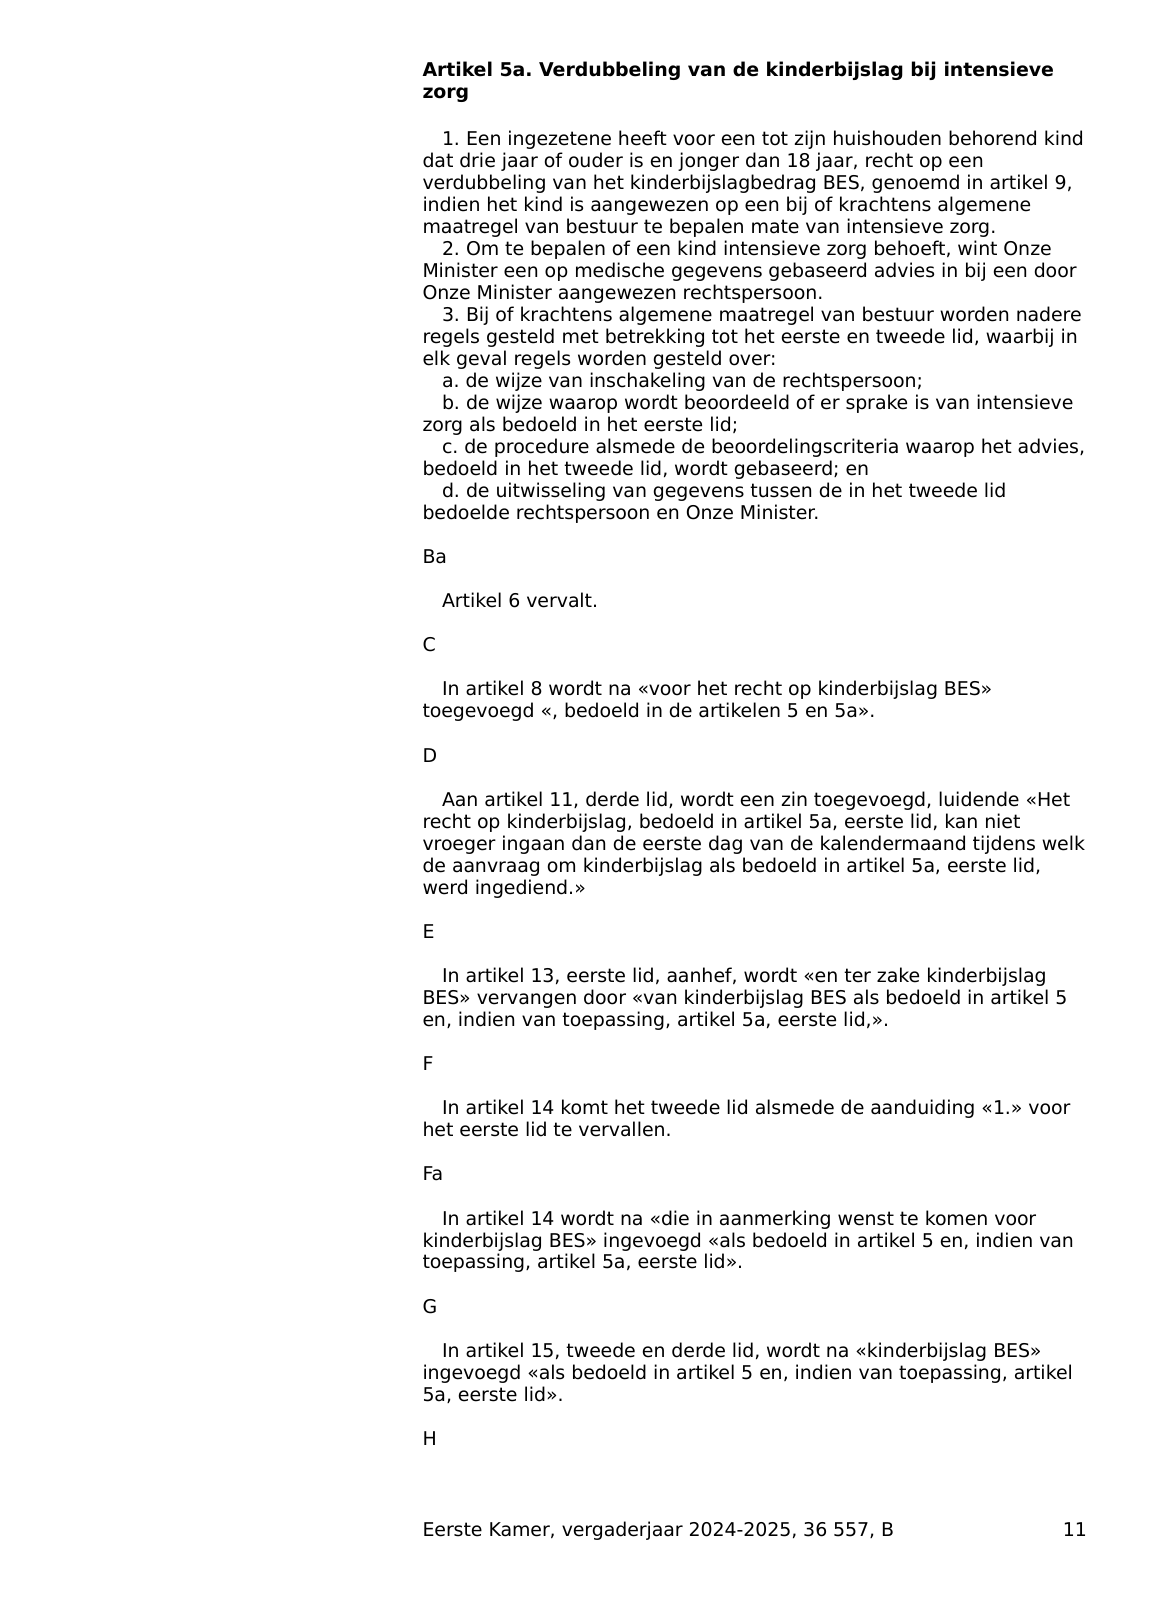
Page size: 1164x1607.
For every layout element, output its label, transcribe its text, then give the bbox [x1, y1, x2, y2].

text b. de wijze waarop wordt beoordeeld of er sprake is van intensieve zorg als bedoeld in het eerste lid; [422, 392, 1087, 436]
text In artikel 13, eerste lid, aanhef, wordt «en ter zake kinderbijslag BES» vervangen door «van kinderbijslag BES als bedoeld in artikel 5 en, indien van toepassing, artikel 5a, eerste lid,». [422, 965, 1087, 1031]
text G [422, 1296, 1087, 1318]
text Artikel 6 vervalt. [422, 590, 1087, 612]
text E [422, 921, 1087, 943]
text In artikel 8 wordt na «voor het recht op kinderbijslag BES» toegevoegd «, bedoeld in de artikelen 5 en 5a». [422, 678, 1087, 722]
text D [422, 744, 1087, 766]
subtitle Artikel 5a. Verdubbeling van de kinderbijslag bij intensieve zorg [422, 59, 1087, 103]
text C [422, 634, 1087, 656]
text d. de uitwisseling van gegevens tussen de in het tweede lid bedoelde rechtspersoon en Onze Minister. [422, 480, 1087, 524]
text In artikel 15, tweede en derde lid, wordt na «kinderbijslag BES» ingevoegd «als bedoeld in artikel 5 en, indien van toepassing, artikel 5a, eerste lid». [422, 1340, 1087, 1406]
text In artikel 14 komt het tweede lid alsmede de aanduiding «1.» voor het eerste lid te vervallen. [422, 1097, 1087, 1141]
text 3. Bij of krachtens algemene maatregel van bestuur worden nadere regels gesteld met betrekking tot het eerste en tweede lid, waarbij in elk geval regels worden gesteld over: [422, 304, 1087, 370]
text Fa [422, 1163, 1087, 1185]
text 2. Om te bepalen of een kind intensieve zorg behoeft, wint Onze Minister een op medische gegevens gebaseerd advies in bij een door Onze Minister aangewezen rechtspersoon. [422, 238, 1087, 304]
text In artikel 14 wordt na «die in aanmerking wenst te komen voor kinderbijslag BES» ingevoegd «als bedoeld in artikel 5 en, indien van toepassing, artikel 5a, eerste lid». [422, 1207, 1087, 1273]
text 1. Een ingezetene heeft voor een tot zijn huishouden behorend kind dat drie jaar of ouder is en jonger dan 18 jaar, recht op een verdubbeling van het kinderbijslagbedrag BES, genoemd in artikel 9, indien het kind is aangewezen op een bij of krachtens algemene maatregel van bestuur te bepalen mate van intensieve zorg. [422, 128, 1087, 238]
text c. de procedure alsmede de beoordelingscriteria waarop het advies, bedoeld in het tweede lid, wordt gebaseerd; en [422, 436, 1087, 480]
text Ba [422, 546, 1087, 568]
text a. de wijze van inschakeling van de rechtspersoon; [422, 370, 1087, 392]
text Aan artikel 11, derde lid, wordt een zin toegevoegd, luidende «Het recht op kinderbijslag, bedoeld in artikel 5a, eerste lid, kan niet vroeger ingaan dan de eerste dag van de kalendermaand tijdens welk de aanvraag om kinderbijslag als bedoeld in artikel 5a, eerste lid, werd ingediend.» [422, 789, 1087, 898]
text F [422, 1053, 1087, 1075]
text H [422, 1428, 1087, 1450]
